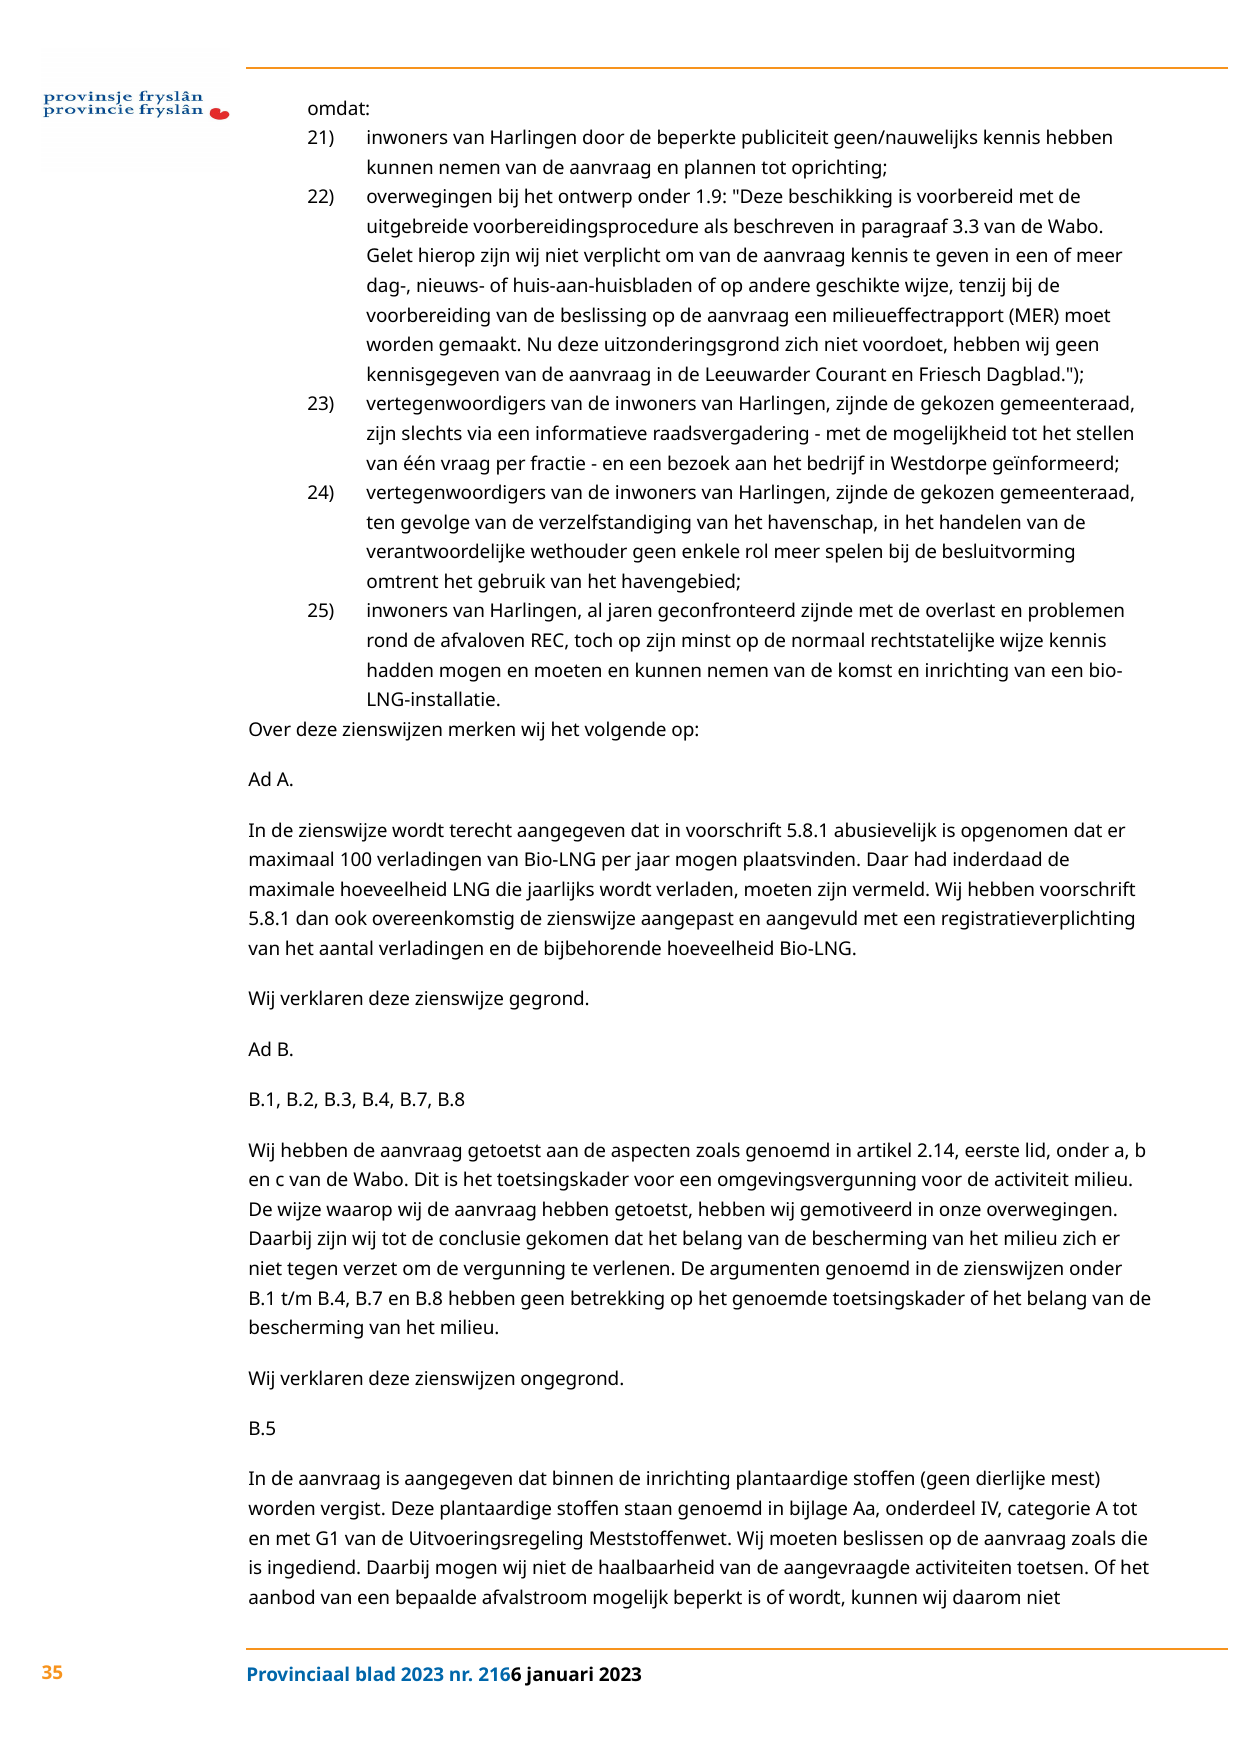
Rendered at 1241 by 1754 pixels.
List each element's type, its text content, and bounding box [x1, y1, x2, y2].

list inwoners van Harlingen door de beperkte publiciteit geen/nauwelijks kennis hebben kunnen nemen van de aanvraag en plannen tot oprichting; [307, 124, 1152, 180]
text Wij verklaren deze zienswijze gegrond. [248, 986, 1152, 1011]
list omdat: [248, 95, 1152, 121]
text B.1, B.2, B.3, B.4, B.7, B.8 [248, 1086, 1152, 1112]
text Ad B. [248, 1036, 1152, 1062]
text Over deze zienswijzen merken wij het volgende op: [248, 716, 1152, 742]
text Wij hebben de aanvraag getoetst aan de aspecten zoals genoemd in artikel 2.14, eerste lid, onder a, b en c van de Wabo. Dit is het toetsingskader voor een omgevingsvergunning voor de activiteit milieu. De wijze waarop wij de aanvraag hebben getoetst, hebben wij gemotiveerd in onze overwegingen. Daarbij zijn wij tot de conclusie gekomen dat het belang van de bescherming van het milieu zich er niet tegen verzet om de vergunning te verlenen. De argumenten genoemd in de zienswijzen onder B.1 t/m B.4, B.7 en B.8 hebben geen betrekking op het genoemde toetsingskader of het belang van de bescherming van het milieu. [248, 1137, 1152, 1340]
list vertegenwoordigers van de inwoners van Harlingen, zijnde de gekozen gemeenteraad, zijn slechts via een informatieve raadsvergadering - met de mogelijkheid tot het stellen van één vraag per fractie - en een bezoek aan het bedrijf in Westdorpe geïnformeerd; [307, 391, 1152, 476]
list inwoners van Harlingen, al jaren geconfronteerd zijnde met de overlast en problemen rond de afvaloven REC, toch op zijn minst op de normaal rechtstatelijke wijze kennis hadden mogen en moeten en kunnen nemen van de komst en inrichting van een bio- LNG-installatie. [307, 598, 1152, 712]
list overwegingen bij het ontwerp onder 1.9: "Deze beschikking is voorbereid met de uitgebreide voorbereidingsprocedure als beschreven in paragraaf 3.3 van de Wabo. Gelet hierop zijn wij niet verplicht om van de aanvraag kennis te geven in een of meer dag-, nieuws- of huis-aan-huisbladen of op andere geschikte wijze, tenzij bij de voorbereiding van de beslissing op de aanvraag een milieueffectrapport (MER) moet worden gemaakt. Nu deze uitzonderingsgrond zich niet voordoet, hebben wij geen kennisgegeven van de aanvraag in de Leeuwarder Courant en Friesch Dagblad."); [307, 183, 1152, 387]
picture [41, 47, 231, 172]
text In de zienswijze wordt terecht aangegeven dat in voorschrift 5.8.1 abusievelijk is opgenomen dat er maximaal 100 verladingen van Bio-LNG per jaar mogen plaatsvinden. Daar had inderdaad de maximale hoeveelheid LNG die jaarlijks wordt verladen, moeten zijn vermeld. Wij hebben voorschrift 5.8.1 dan ook overeenkomstig de zienswijze aangepast en aangevuld met een registratieverplichting van het aantal verladingen en de bijbehorende hoeveelheid Bio-LNG. [248, 817, 1152, 961]
text Wij verklaren deze zienswijzen ongegrond. [248, 1365, 1152, 1391]
text In de aanvraag is aangegeven dat binnen de inrichting plantaardige stoffen (geen dierlijke mest) worden vergist. Deze plantaardige stoffen staan genoemd in bijlage Aa, onderdeel IV, categorie A tot en met G1 van de Uitvoeringsregeling Meststoffenwet. Wij moeten beslissen op de aanvraag zoals die is ingediend. Daarbij mogen wij niet de haalbaarheid van de aangevraagde activiteiten toetsen. Of het aanbod van een bepaalde afvalstroom mogelijk beperkt is of wordt, kunnen wij daarom niet [248, 1466, 1152, 1610]
list vertegenwoordigers van de inwoners van Harlingen, zijnde de gekozen gemeenteraad, ten gevolge van de verzelfstandiging van het havenschap, in het handelen van de verantwoordelijke wethouder geen enkele rol meer spelen bij de besluitvorming omtrent het gebruik van het havengebied; [307, 479, 1152, 594]
text B.5 [248, 1415, 1152, 1441]
text Ad A. [248, 766, 1152, 792]
